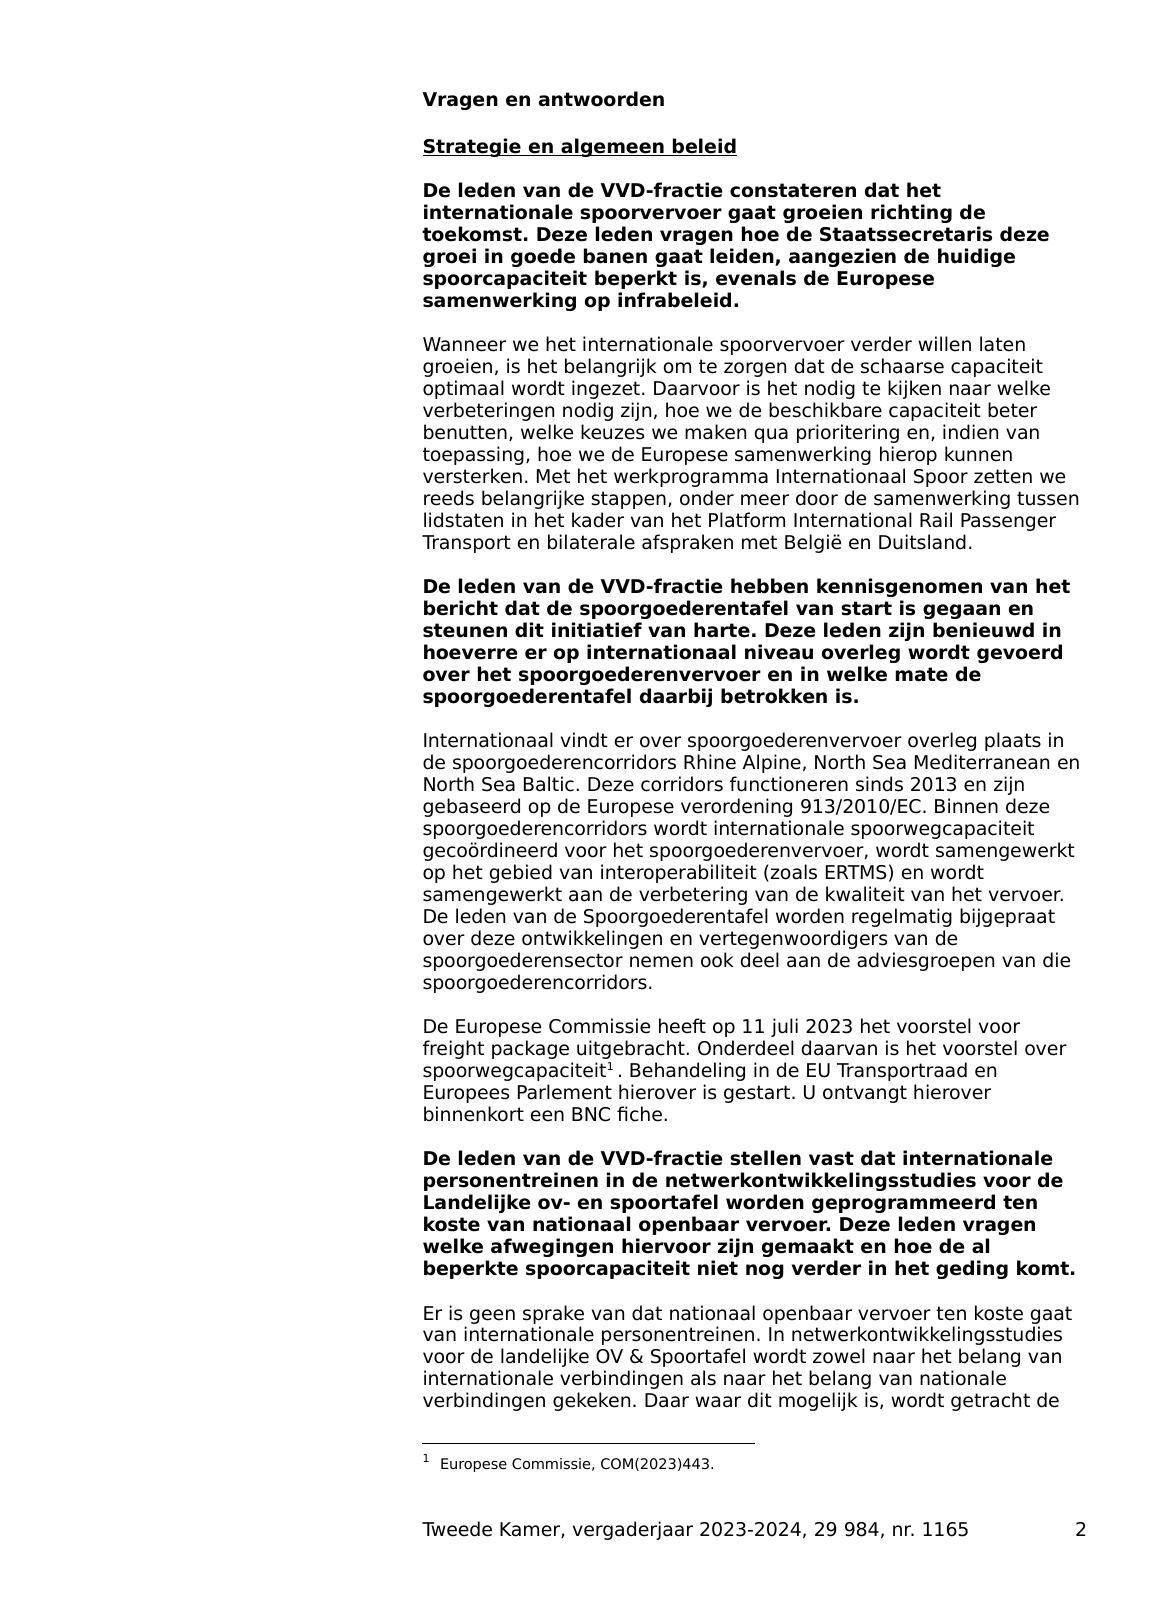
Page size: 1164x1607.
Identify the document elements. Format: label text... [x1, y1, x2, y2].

text De leden van de VVD-fractie hebben kennisgenomen van het bericht dat de spoorgoederentafel van start is gegaan en steunen dit initiatief van harte. Deze leden zijn benieuwd in hoeverre er op internationaal niveau overleg wordt gevoerd over het spoorgoederenvervoer en in welke mate de spoorgoederentafel daarbij betrokken is. [422, 576, 1087, 708]
text Internationaal vindt er over spoorgoederenvervoer overleg plaats in de spoorgoederencorridors Rhine Alpine, North Sea Mediterranean en North Sea Baltic. Deze corridors functioneren sinds 2013 en zijn gebaseerd op de Europese verordening 913/2010/EC. Binnen deze spoorgoederencorridors wordt internationale spoorwegcapaciteit gecoördineerd voor het spoorgoederenvervoer, wordt samengewerkt op het gebied van interoperabiliteit (zoals ERTMS) en wordt samengewerkt aan de verbetering van de kwaliteit van het vervoer. De leden van de Spoorgoederentafel worden regelmatig bijgepraat over deze ontwikkelingen en vertegenwoordigers van de spoorgoederensector nemen ook deel aan de adviesgroepen van die spoorgoederencorridors. [422, 730, 1087, 994]
text De leden van de VVD-fractie stellen vast dat internationale personentreinen in de netwerkontwikkelingsstudies voor de Landelijke ov- en spoortafel worden geprogrammeerd ten koste van nationaal openbaar vervoer. Deze leden vragen welke afwegingen hiervoor zijn gemaakt en hoe de al beperkte spoorcapaciteit niet nog verder in het geding komt. [422, 1148, 1087, 1280]
text Wanneer we het internationale spoorvervoer verder willen laten groeien, is het belangrijk om te zorgen dat de schaarse capaciteit optimaal wordt ingezet. Daarvoor is het nodig te kijken naar welke verbeteringen nodig zijn, hoe we de beschikbare capaciteit beter benutten, welke keuzes we maken qua prioritering en, indien van toepassing, hoe we de Europese samenwerking hierop kunnen versterken. Met het werkprogramma Internationaal Spoor zetten we reeds belangrijke stappen, onder meer door de samenwerking tussen lidstaten in het kader van het Platform International Rail Passenger Transport en bilaterale afspraken met België en Duitsland. [422, 334, 1087, 554]
subtitle Strategie en algemeen beleid [422, 136, 1087, 158]
subtitle Vragen en antwoorden [422, 89, 1087, 111]
text Europese Commissie, COM(2023)443. [422, 1452, 1087, 1474]
text De Europese Commissie heeft op 11 juli 2023 het voorstel voor freight package uitgebracht. Onderdeel daarvan is het voorstel over spoorwegcapaciteit. Behandeling in de EU Transportraad en Europees Parlement hierover is gestart. U ontvangt hierover binnenkort een BNC fiche. [422, 1016, 1087, 1126]
text De leden van de VVD-fractie constateren dat het internationale spoorvervoer gaat groeien richting de toekomst. Deze leden vragen hoe de Staatssecretaris deze groei in goede banen gaat leiden, aangezien de huidige spoorcapaciteit beperkt is, evenals de Europese samenwerking op infrabeleid. [422, 180, 1087, 312]
text Er is geen sprake van dat nationaal openbaar vervoer ten koste gaat van internationale personentreinen. In netwerkontwikkelingsstudies voor de landelijke OV & Spoortafel wordt zowel naar het belang van internationale verbindingen als naar het belang van nationale verbindingen gekeken. Daar waar dit mogelijk is, wordt getracht de [422, 1302, 1087, 1412]
